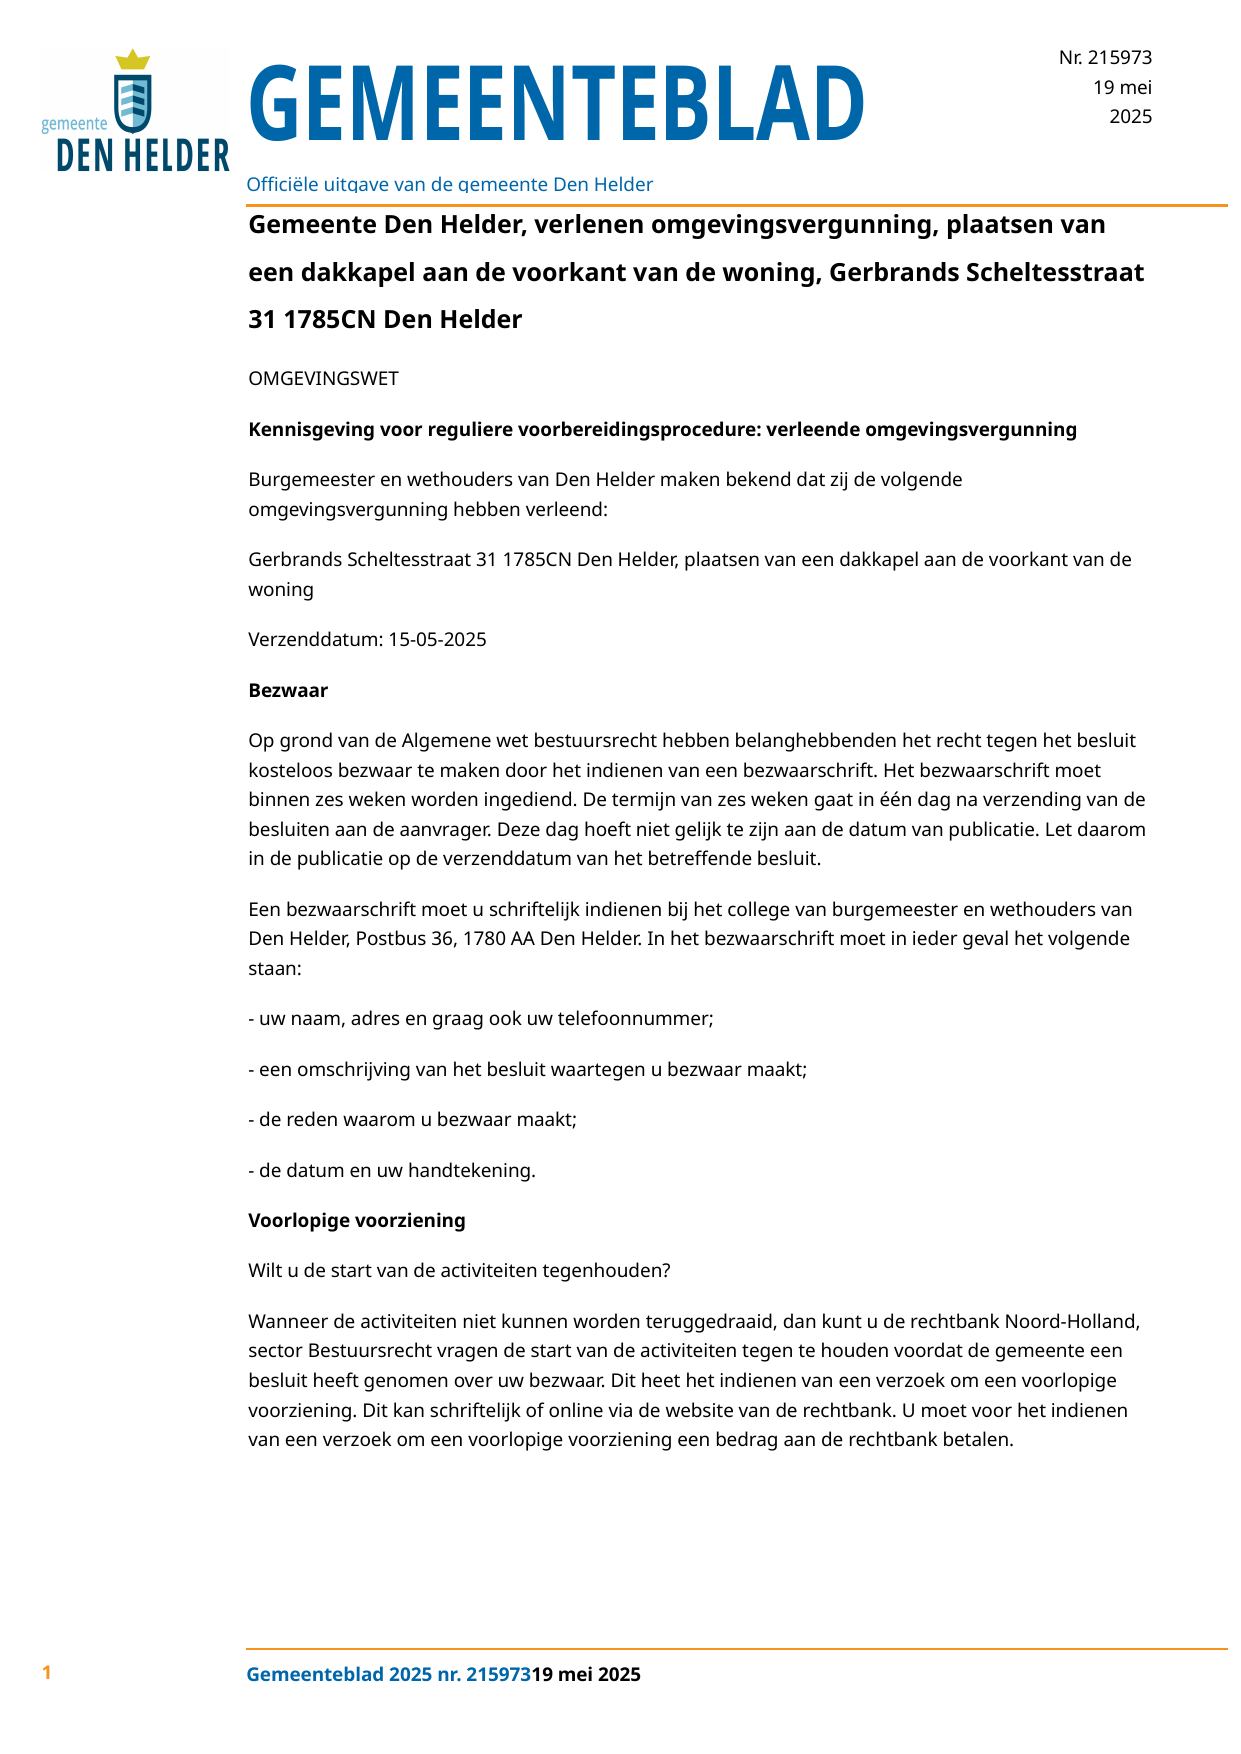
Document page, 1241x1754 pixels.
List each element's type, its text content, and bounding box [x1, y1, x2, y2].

picture [63, 144, 68, 165]
picture [182, 144, 187, 165]
text - de datum en uw handtekening. [248, 1157, 1152, 1182]
text Kennisgeving voor reguliere voorbereidingsprocedure: verleende omgevingsvergunning [248, 416, 1152, 442]
picture [220, 160, 224, 172]
text OMGEVINGSWET [248, 366, 1152, 391]
text Bezwaar [248, 677, 1152, 702]
text - de reden waarom u bezwaar maakt; [248, 1106, 1152, 1132]
text - uw naam, adres en graag ook uw telefoonnummer; [248, 1006, 1152, 1031]
text Een bezwaarschrift moet u schriftelijk indienen bij het college van burgemeester en wethouders van Den Helder, Postbus 36, 1780 AA Den Helder. In het bezwaarschrift moet in ieder geval het volgende staan: [248, 896, 1152, 981]
text - een omschrijving van het besluit waartegen u bezwaar maakt; [248, 1056, 1152, 1082]
text Verzenddatum: 15-05-2025 [248, 626, 1152, 652]
text Op grond van de Algemene wet bestuursrecht hebben belanghebbenden het recht tegen het besluit kosteloos bezwaar te maken door het indienen van een bezwaarschrift. Het bezwaarschrift moet binnen zes weken worden ingediend. De termijn van zes weken gaat in één dag na verzending van de besluiten aan de aanvrager. Deze dag hoeft niet gelijk te zijn aan de datum van publicatie. Let daarom in de publicatie op de verzenddatum van het betreffende besluit. [248, 727, 1152, 871]
text Gemeente Den Helder, verlenen omgevingsvergunning, plaatsen van een dakkapel aan de voorkant van de woning, Gerbrands Scheltesstraat 31 1785CN Den Helder [248, 207, 1152, 336]
text Wilt u de start van de activiteiten tegenhouden? [248, 1258, 1152, 1283]
text Burgemeester en wethouders van Den Helder maken bekend dat zij de volgende omgevingsvergunning hebben verleend: [248, 466, 1152, 522]
picture [41, 47, 231, 172]
picture [130, 157, 135, 172]
text Voorlopige voorziening [248, 1207, 1152, 1233]
picture [100, 154, 106, 172]
text Wanneer de activiteiten niet kunnen worden teruggedraaid, dan kunt u de rechtbank Noord-Holland, sector Bestuursrecht vragen de start van de activiteiten tegen te houden voordat de gemeente een besluit heeft genomen over uw bezwaar. Dit heet het indienen van een verzoek om een voorlopige voorziening. Dit kan schriftelijk of online via de website van de rechtbank. U moet voor het indienen van een verzoek om een voorlopige voorziening een bedrag aan de rechtbank betalen. [248, 1308, 1152, 1452]
text Gerbrands Scheltesstraat 31 1785CN Den Helder, plaatsen van een dakkapel aan de voorkant van de woning [248, 546, 1152, 602]
